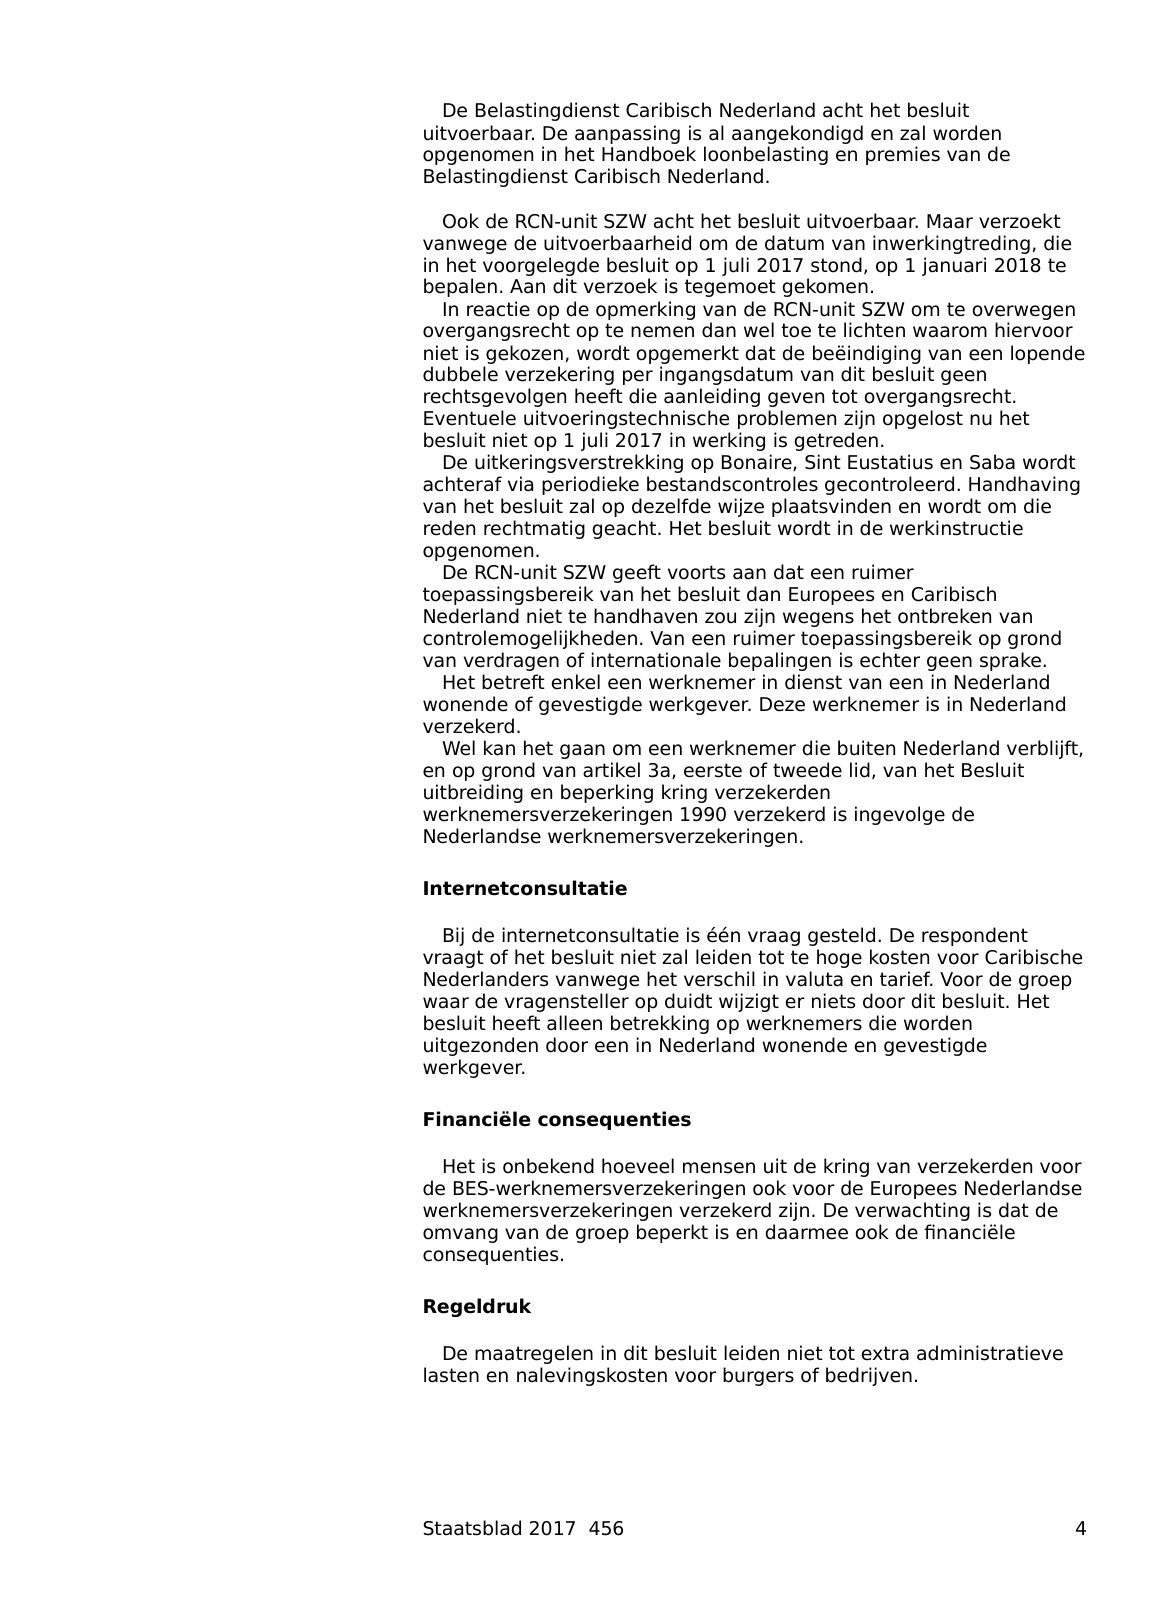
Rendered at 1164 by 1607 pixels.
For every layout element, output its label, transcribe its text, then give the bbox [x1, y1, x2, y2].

text De uitkeringsverstrekking op Bonaire, Sint Eustatius en Saba wordt achteraf via periodieke bestandscontroles gecontroleerd. Handhaving van het besluit zal op dezelfde wijze plaatsvinden en wordt om die reden rechtmatig geacht. Het besluit wordt in de werkinstructie opgenomen. [422, 452, 1087, 562]
text Ook de RCN-unit SZW acht het besluit uitvoerbaar. Maar verzoekt vanwege de uitvoerbaarheid om de datum van inwerkingtreding, die in het voorgelegde besluit op 1 juli 2017 stond, op 1 januari 2018 te bepalen. Aan dit verzoek is tegemoet gekomen. [422, 211, 1087, 298]
text De Belastingdienst Caribisch Nederland acht het besluit uitvoerbaar. De aanpassing is al aangekondigd en zal worden opgenomen in het Handboek loonbelasting en premies van de Belastingdienst Caribisch Nederland. [422, 100, 1087, 188]
subtitle Internetconsultatie [422, 878, 1087, 900]
subtitle Regeldruk [422, 1296, 1087, 1318]
text Het betreft enkel een werknemer in dienst van een in Nederland wonende of gevestigde werkgever. Deze werknemer is in Nederland verzekerd. [422, 672, 1087, 738]
text Wel kan het gaan om een werknemer die buiten Nederland verblijft, en op grond van artikel 3a, eerste of tweede lid, van het Besluit uitbreiding en beperking kring verzekerden werknemersverzekeringen 1990 verzekerd is ingevolge de Nederlandse werknemersverzekeringen. [422, 738, 1087, 848]
text Bij de internetconsultatie is één vraag gesteld. De respondent vraagt of het besluit niet zal leiden tot te hoge kosten voor Caribische Nederlanders vanwege het verschil in valuta en tarief. Voor de groep waar de vragensteller op duidt wijzigt er niets door dit besluit. Het besluit heeft alleen betrekking op werknemers die worden uitgezonden door een in Nederland wonende en gevestigde werkgever. [422, 925, 1087, 1079]
subtitle Financiële consequenties [422, 1109, 1087, 1131]
text De RCN-unit SZW geeft voorts aan dat een ruimer toepassingsbereik van het besluit dan Europees en Caribisch Nederland niet te handhaven zou zijn wegens het ontbreken van controlemogelijkheden. Van een ruimer toepassingsbereik op grond van verdragen of internationale bepalingen is echter geen sprake. [422, 562, 1087, 672]
text De maatregelen in dit besluit leiden niet tot extra administratieve lasten en nalevingskosten voor burgers of bedrijven. [422, 1343, 1087, 1387]
text In reactie op de opmerking van de RCN-unit SZW om te overwegen overgangsrecht op te nemen dan wel toe te lichten waarom hiervoor niet is gekozen, wordt opgemerkt dat de beëindiging van een lopende dubbele verzekering per ingangsdatum van dit besluit geen rechtsgevolgen heeft die aanleiding geven tot overgangsrecht. Eventuele uitvoeringstechnische problemen zijn opgelost nu het besluit niet op 1 juli 2017 in werking is getreden. [422, 298, 1087, 452]
text Het is onbekend hoeveel mensen uit de kring van verzekerden voor de BES-werknemersverzekeringen ook voor de Europees Nederlandse werknemersverzekeringen verzekerd zijn. De verwachting is dat de omvang van de groep beperkt is en daarmee ook de financiële consequenties. [422, 1156, 1087, 1266]
